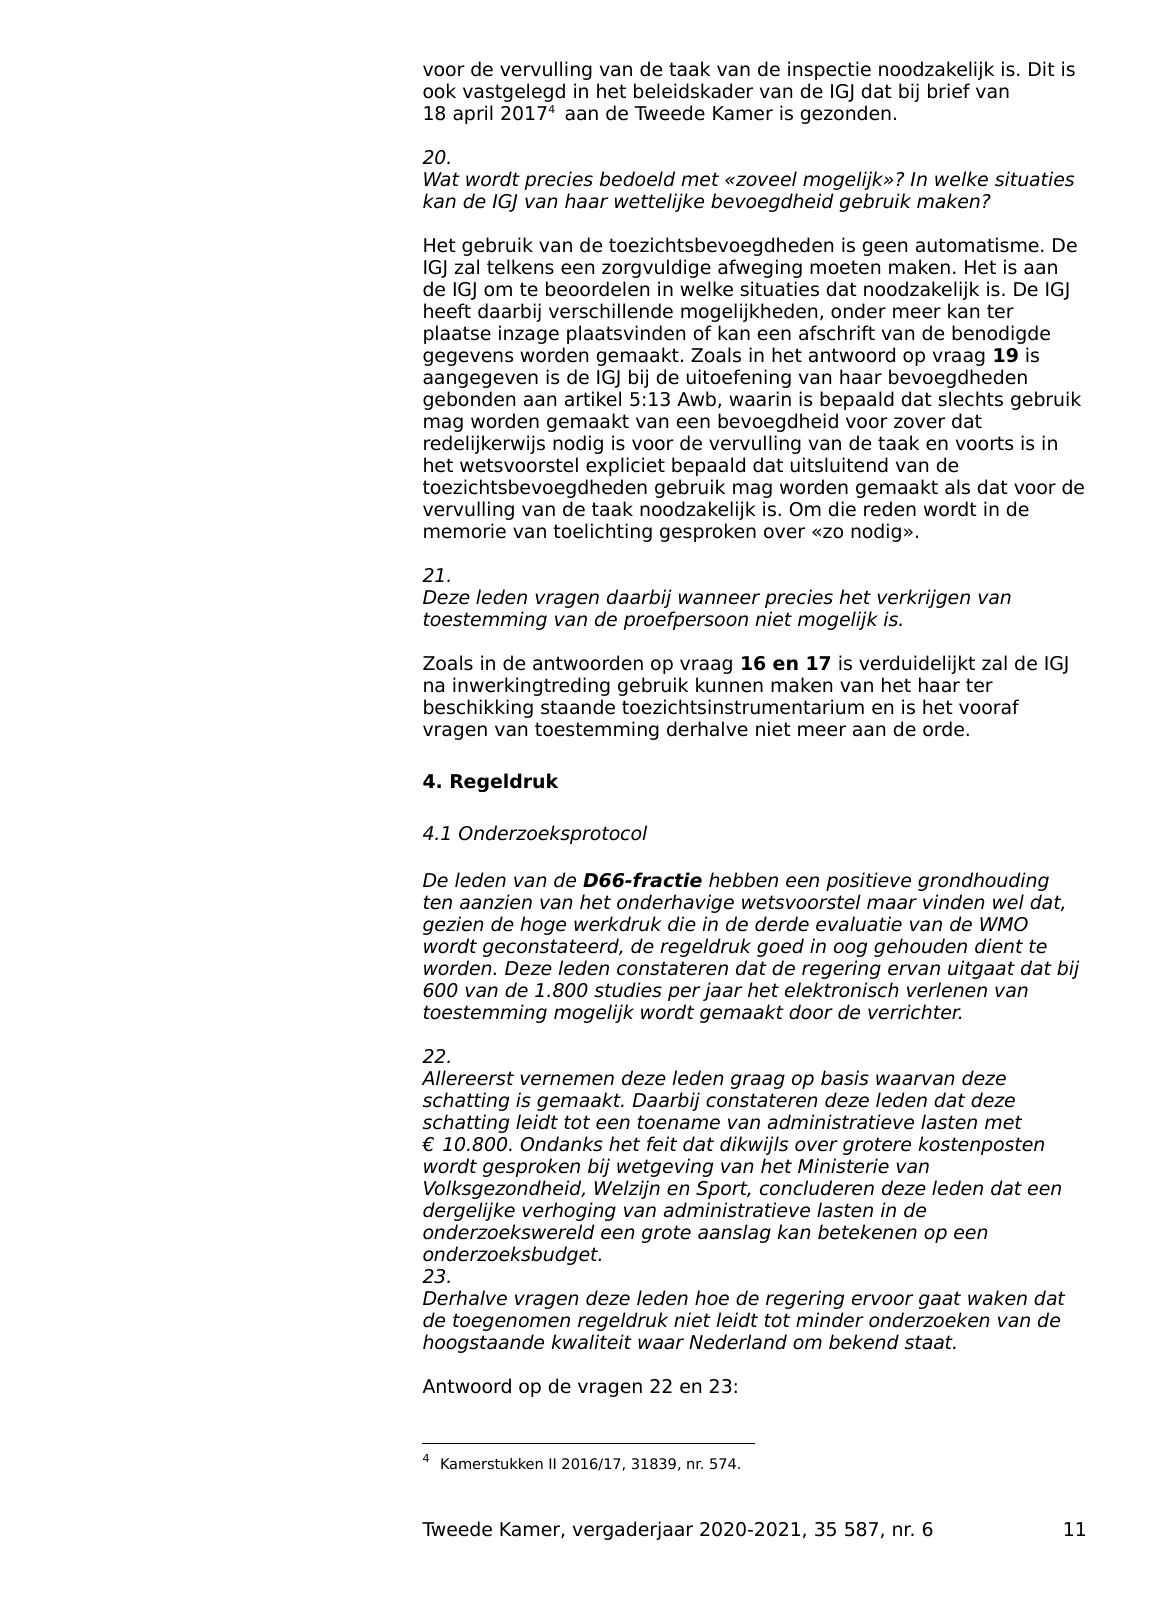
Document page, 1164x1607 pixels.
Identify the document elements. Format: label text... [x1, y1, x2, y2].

text Allereerst vernemen deze leden graag op basis waarvan deze schatting is gemaakt. Daarbij constateren deze leden dat deze schatting leidt tot een toename van administratieve lasten met € 10.800. Ondanks het feit dat dikwijls over grotere kostenposten wordt gesproken bij wetgeving van het Ministerie van Volksgezondheid, Welzijn en Sport, concluderen deze leden dat een dergelijke verhoging van administratieve lasten in de onderzoekswereld een grote aanslag kan betekenen op een onderzoeksbudget. [422, 1068, 1087, 1266]
text Zoals in de antwoorden op vraag 16 en 17 is verduidelijkt zal de IGJ na inwerkingtreding gebruik kunnen maken van het haar ter beschikking staande toezichtsinstrumentarium en is het vooraf vragen van toestemming derhalve niet meer aan de orde. [422, 653, 1087, 741]
text 21. [422, 565, 1087, 587]
text Het gebruik van de toezichtsbevoegdheden is geen automatisme. De IGJ zal telkens een zorgvuldige afweging moeten maken. Het is aan de IGJ om te beoordelen in welke situaties dat noodzakelijk is. De IGJ heeft daarbij verschillende mogelijkheden, onder meer kan ter plaatse inzage plaatsvinden of kan een afschrift van de benodigde gegevens worden gemaakt. Zoals in het antwoord op vraag 19 is aangegeven is de IGJ bij de uitoefening van haar bevoegdheden gebonden aan artikel 5:13 Awb, waarin is bepaald dat slechts gebruik mag worden gemaakt van een bevoegdheid voor zover dat redelijkerwijs nodig is voor de vervulling van de taak en voorts is in het wetsvoorstel expliciet bepaald dat uitsluitend van de toezichtsbevoegdheden gebruik mag worden gemaakt als dat voor de vervulling van de taak noodzakelijk is. Om die reden wordt in de memorie van toelichting gesproken over «zo nodig». [422, 235, 1087, 543]
text 22. [422, 1046, 1087, 1068]
text Wat wordt precies bedoeld met «zoveel mogelijk»? In welke situaties kan de IGJ van haar wettelijke bevoegdheid gebruik maken? [422, 169, 1087, 213]
subtitle 4.1 Onderzoeksprotocol [422, 823, 1087, 845]
text voor de vervulling van de taak van de inspectie noodzakelijk is. Dit is ook vastgelegd in het beleidskader van de IGJ dat bij brief van 18 april 2017 aan de Tweede Kamer is gezonden. [422, 59, 1087, 125]
text Antwoord op de vragen 22 en 23: [422, 1376, 1087, 1398]
text 23. [422, 1266, 1087, 1288]
text De leden van de D66-fractie hebben een positieve grondhouding ten aanzien van het onderhavige wetsvoorstel maar vinden wel dat, gezien de hoge werkdruk die in de derde evaluatie van de WMO wordt geconstateerd, de regeldruk goed in oog gehouden dient te worden. Deze leden constateren dat de regering ervan uitgaat dat bij 600 van de 1.800 studies per jaar het elektronisch verlenen van toestemming mogelijk wordt gemaakt door de verrichter. [422, 870, 1087, 1024]
text Derhalve vragen deze leden hoe de regering ervoor gaat waken dat de toegenomen regeldruk niet leidt tot minder onderzoeken van de hoogstaande kwaliteit waar Nederland om bekend staat. [422, 1288, 1087, 1354]
text 20. [422, 147, 1087, 169]
text Deze leden vragen daarbij wanneer precies het verkrijgen van toestemming van de proefpersoon niet mogelijk is. [422, 587, 1087, 631]
subtitle 4. Regeldruk [422, 771, 1087, 793]
text Kamerstukken II 2016/17, 31839, nr. 574. [422, 1452, 1087, 1474]
